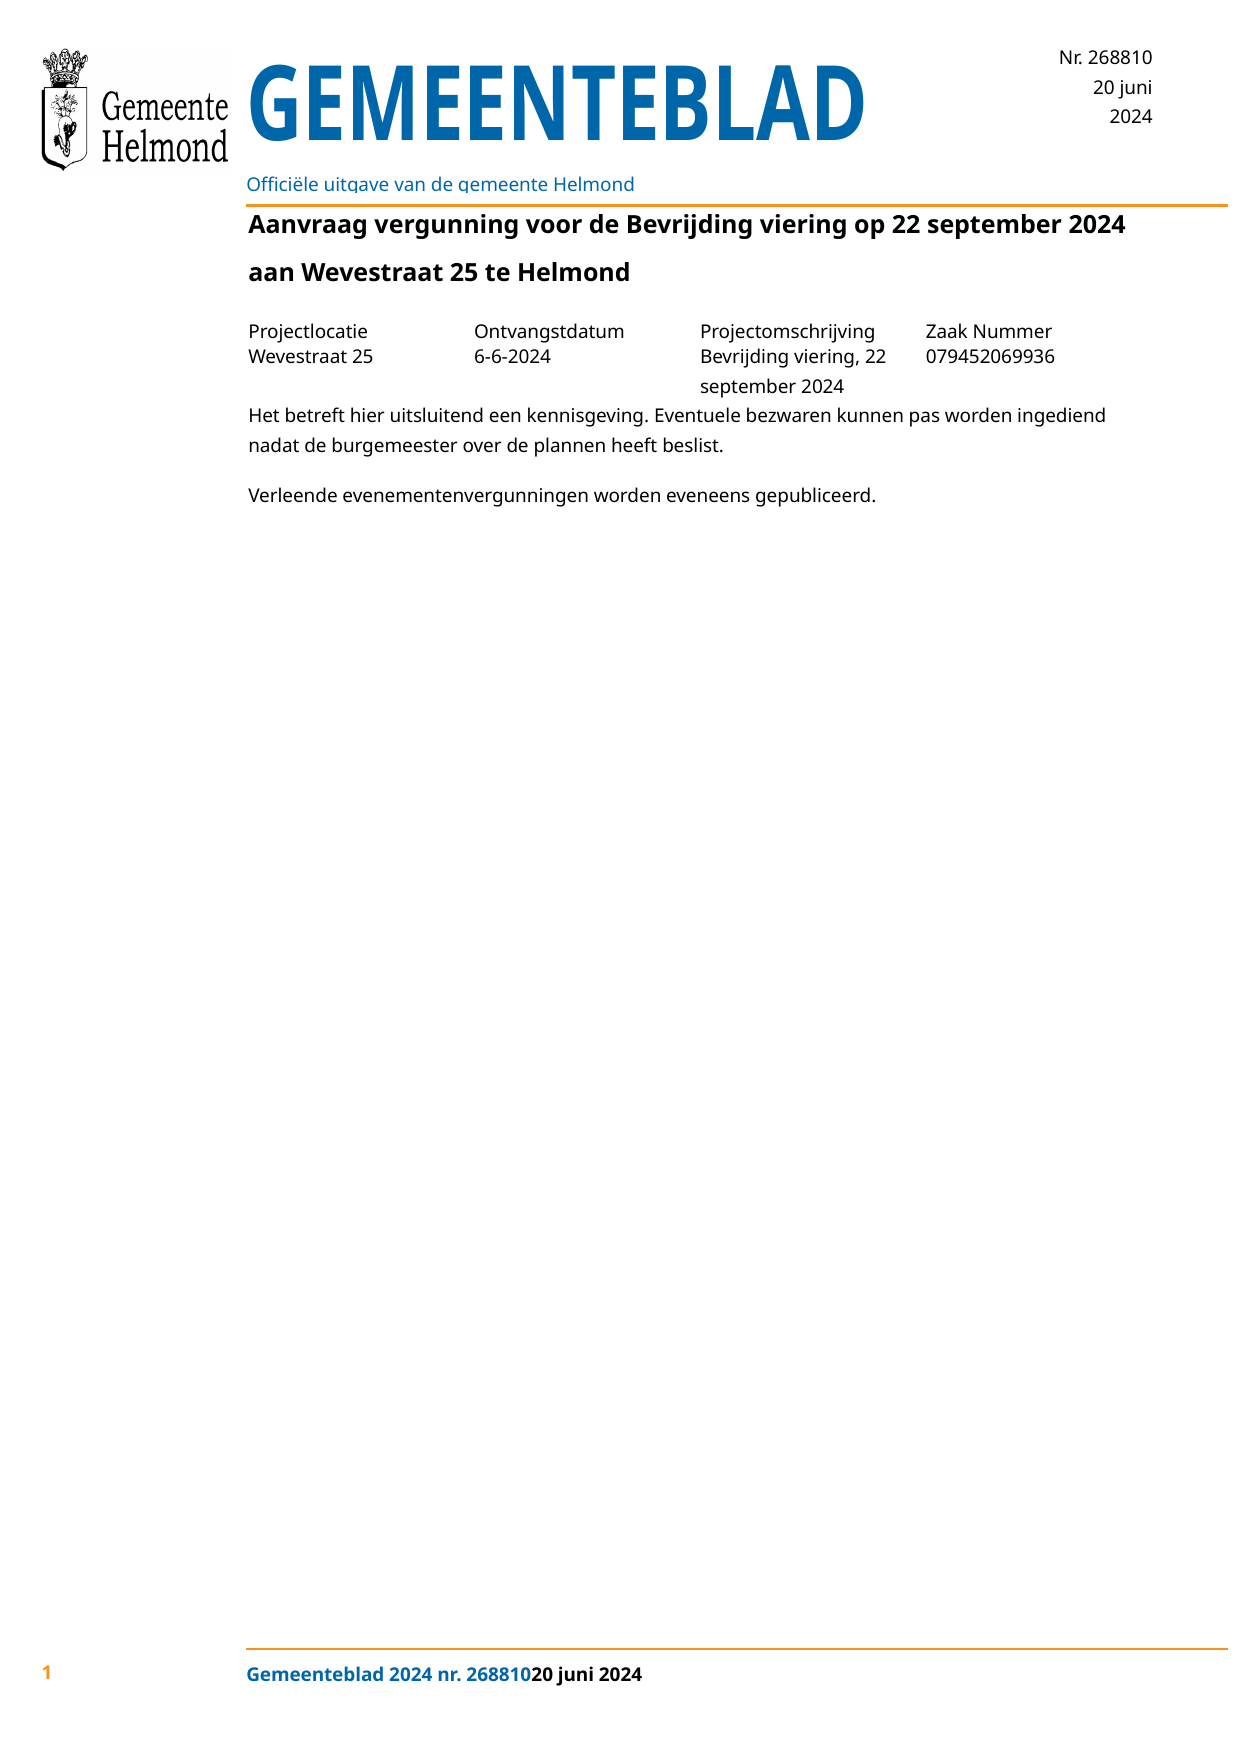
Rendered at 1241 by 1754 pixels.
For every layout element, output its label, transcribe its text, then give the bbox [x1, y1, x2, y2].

picture [41, 47, 231, 172]
table_cell 6-6-2024 [474, 344, 700, 399]
text Het betreft hier uitsluitend een kennisgeving. Eventuele bezwaren kunnen pas worden ingediend nadat de burgemeester over de plannen heeft beslist. [248, 402, 1152, 458]
table_cell Wevestraat 25 [248, 344, 474, 399]
text Aanvraag vergunning voor de Bevrijding viering op 22 september 2024 aan Wevestraat 25 te Helmond [248, 207, 1152, 288]
table_cell Bevrijding viering, 22 september 2024 [700, 344, 926, 399]
text Verleende evenementenvergunningen worden eveneens gepubliceerd. [248, 482, 1152, 508]
table_header Zaak Nummer [926, 318, 1152, 344]
table_cell 079452069936 [926, 344, 1152, 399]
table_header Projectlocatie [248, 318, 474, 344]
table_header Projectomschrijving [700, 318, 926, 344]
table_header Ontvangstdatum [474, 318, 700, 344]
